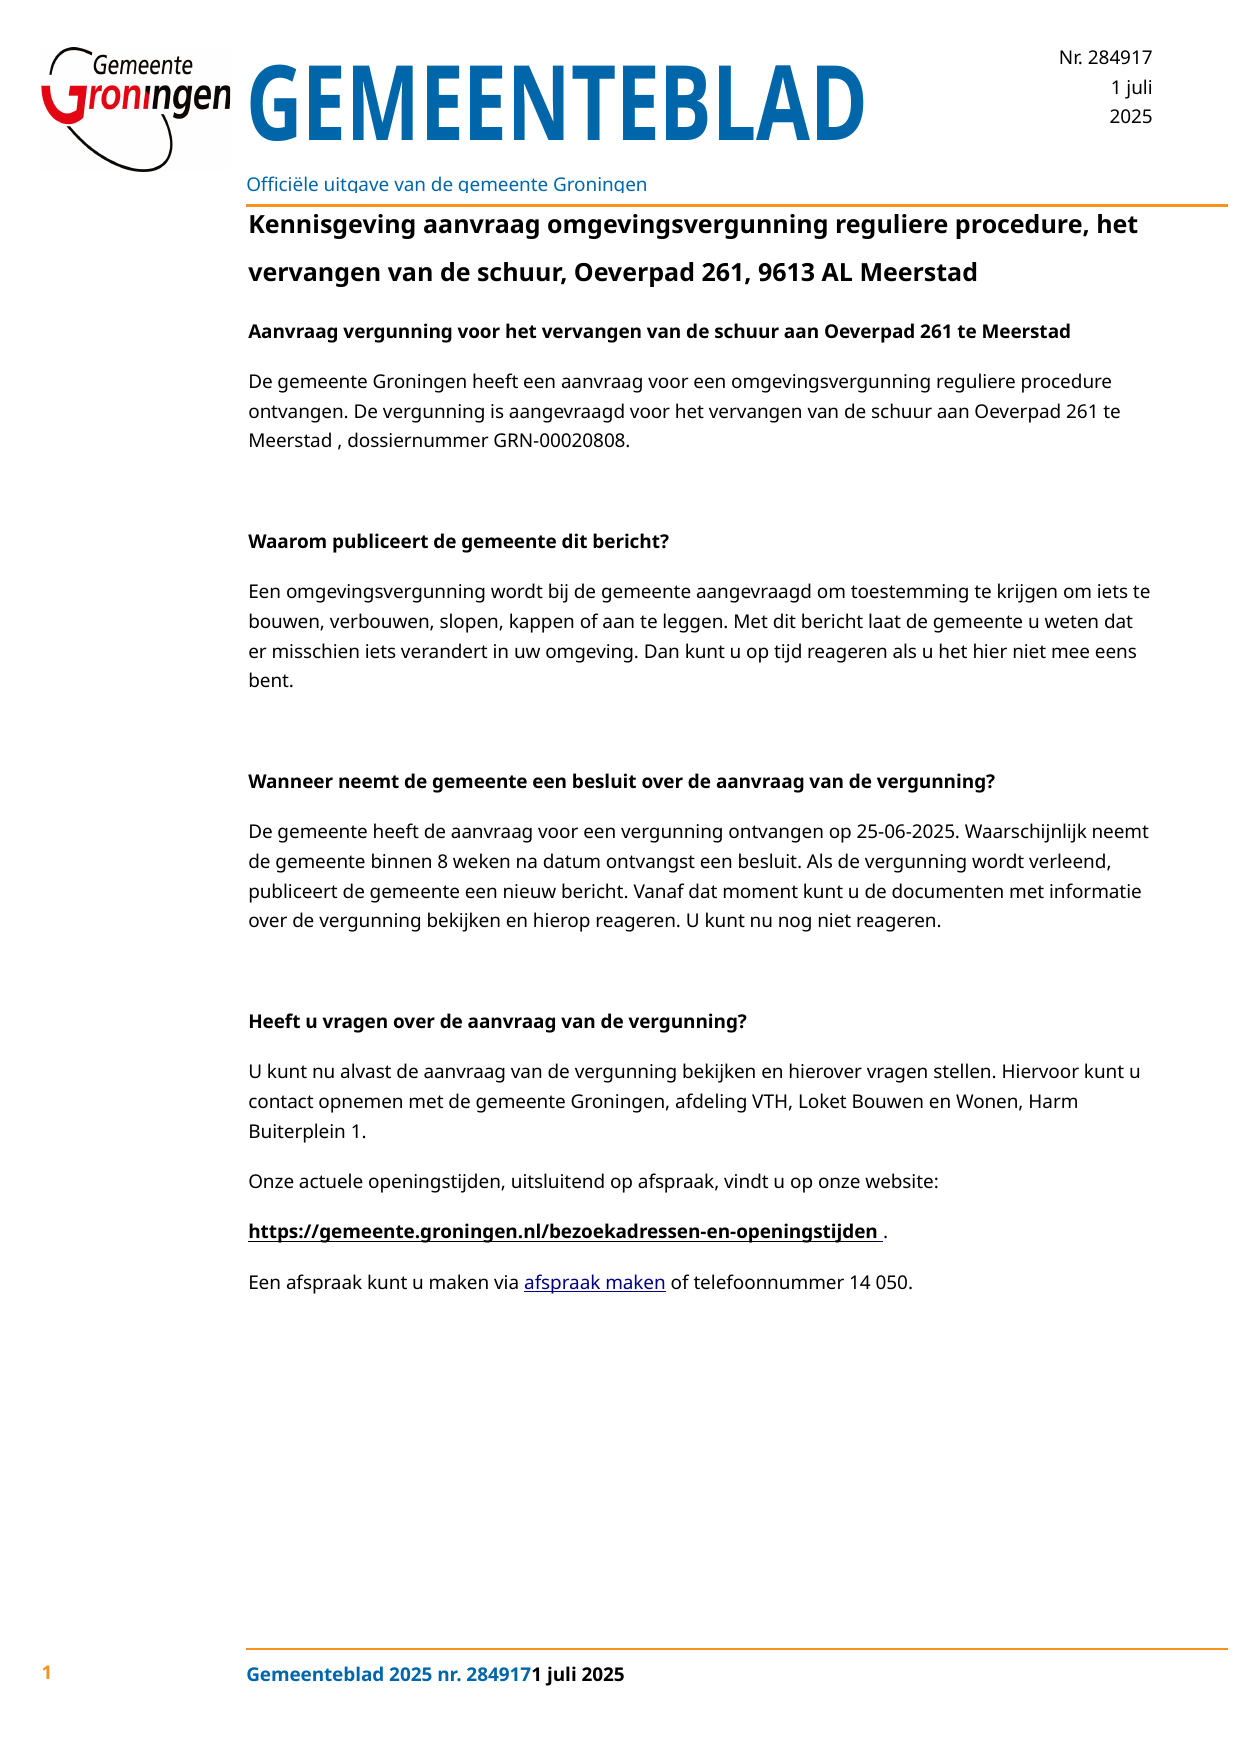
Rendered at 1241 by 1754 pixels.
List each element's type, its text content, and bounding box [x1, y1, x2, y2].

picture [41, 47, 231, 172]
text U kunt nu alvast de aanvraag van de vergunning bekijken en hierover vragen stellen. Hiervoor kunt u contact opnemen met de gemeente Groningen, afdeling VTH, Loket Bouwen en Wonen, Harm Buiterplein 1. [248, 1059, 1152, 1144]
text Kennisgeving aanvraag omgevingsvergunning reguliere procedure, het vervangen van de schuur, Oeverpad 261, 9613 AL Meerstad [248, 207, 1152, 288]
text Een afspraak kunt u maken via afspraak maken of telefoonnummer 14 050. [248, 1269, 1152, 1295]
text Onze actuele openingstijden, uitsluitend op afspraak, vindt u op onze website: [248, 1168, 1152, 1194]
text Aanvraag vergunning voor het vervangen van de schuur aan Oeverpad 261 te Meerstad [248, 318, 1152, 344]
text De gemeente heeft de aanvraag voor een vergunning ontvangen op 25-06-2025. Waarschijnlijk neemt de gemeente binnen 8 weken na datum ontvangst een besluit. Als de vergunning wordt verleend, publiceert de gemeente een nieuw bericht. Vanaf dat moment kunt u de documenten met informatie over de vergunning bekijken en hierop reageren. U kunt nu nog niet reageren. [248, 819, 1152, 933]
text Een omgevingsvergunning wordt bij de gemeente aangevraagd om toestemming te krijgen om iets te bouwen, verbouwen, slopen, kappen of aan te leggen. Met dit bericht laat de gemeente u weten dat er misschien iets verandert in uw omgeving. Dan kunt u op tijd reageren als u het hier niet mee eens bent. [248, 579, 1152, 693]
text Wanneer neemt de gemeente een besluit over de aanvraag van de vergunning? [248, 768, 1152, 794]
text https://gemeente.groningen.nl/bezoekadressen-en-openingstijden . [248, 1219, 1152, 1244]
text Waarom publiceert de gemeente dit bericht? [248, 528, 1152, 554]
text De gemeente Groningen heeft een aanvraag voor een omgevingsvergunning reguliere procedure ontvangen. De vergunning is aangevraagd voor het vervangen van de schuur aan Oeverpad 261 te Meerstad , dossiernummer GRN-00020808. [248, 368, 1152, 453]
text Heeft u vragen over de aanvraag van de vergunning? [248, 1008, 1152, 1034]
